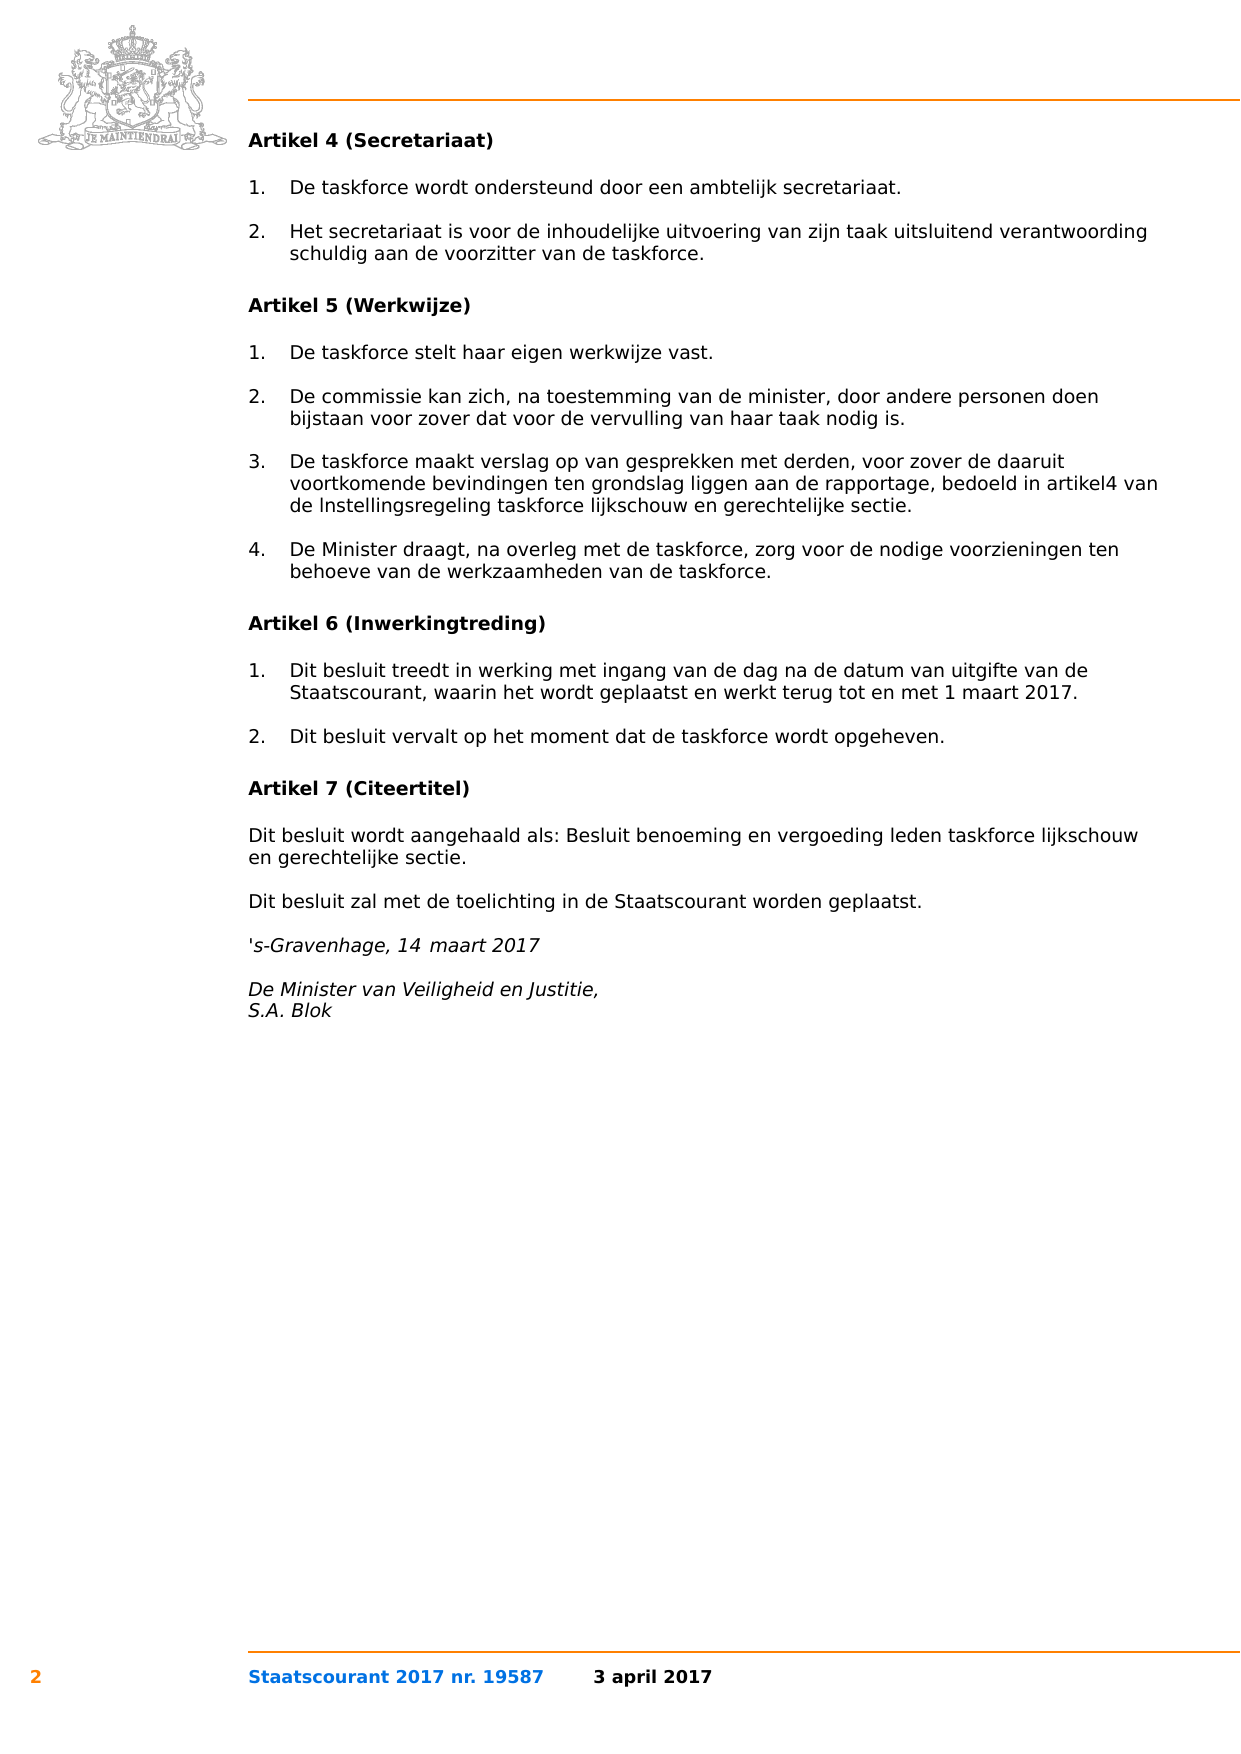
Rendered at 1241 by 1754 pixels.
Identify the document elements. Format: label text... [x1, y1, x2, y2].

text 1. De taskforce wordt ondersteund door een ambtelijk secretariaat. [248, 177, 1163, 199]
text 2. Het secretariaat is voor de inhoudelijke uitvoering van zijn taak uitsluitend verantwoording schuldig aan de voorzitter van de taskforce. [248, 221, 1163, 265]
text 1. Dit besluit treedt in werking met ingang van de dag na de datum van uitgifte van de Staatscourant, waarin het wordt geplaatst en werkt terug tot en met 1 maart 2017. [248, 660, 1163, 704]
text 2. De commissie kan zich, na toestemming van de minister, door andere personen doen bijstaan voor zover dat voor de vervulling van haar taak nodig is. [248, 386, 1163, 429]
text 4. De Minister draagt, na overleg met de taskforce, zorg voor de nodige voorzieningen ten behoeve van de werkzaamheden van de taskforce. [248, 539, 1163, 583]
subtitle Artikel 6 (Inwerkingtreding) [248, 613, 1163, 635]
picture [38, 25, 227, 150]
text Dit besluit wordt aangehaald als: Besluit benoeming en vergoeding leden taskforce lijkschouw en gerechtelijke sectie. [248, 825, 1163, 869]
text 2. Dit besluit vervalt op het moment dat de taskforce wordt opgeheven. [248, 726, 1163, 748]
text De Minister van Veiligheid en Justitie, S.A. Blok [248, 978, 1163, 1022]
text Dit besluit zal met de toelichting in de Staatscourant worden geplaatst. [248, 891, 1163, 913]
subtitle Artikel 4 (Secretariaat) [248, 130, 1163, 152]
text 's-Gravenhage, 14 maart 2017 [248, 934, 1163, 957]
subtitle Artikel 5 (Werkwijze) [248, 295, 1163, 317]
text 3. De taskforce maakt verslag op van gesprekken met derden, voor zover de daaruit voortkomende bevindingen ten grondslag liggen aan de rapportage, bedoeld in artikel4 van de lnstellingsregeling taskforce lijkschouw en gerechtelijke sectie. [248, 451, 1163, 517]
subtitle Artikel 7 (Citeertitel) [248, 778, 1163, 800]
text 1. De taskforce stelt haar eigen werkwijze vast. [248, 342, 1163, 364]
